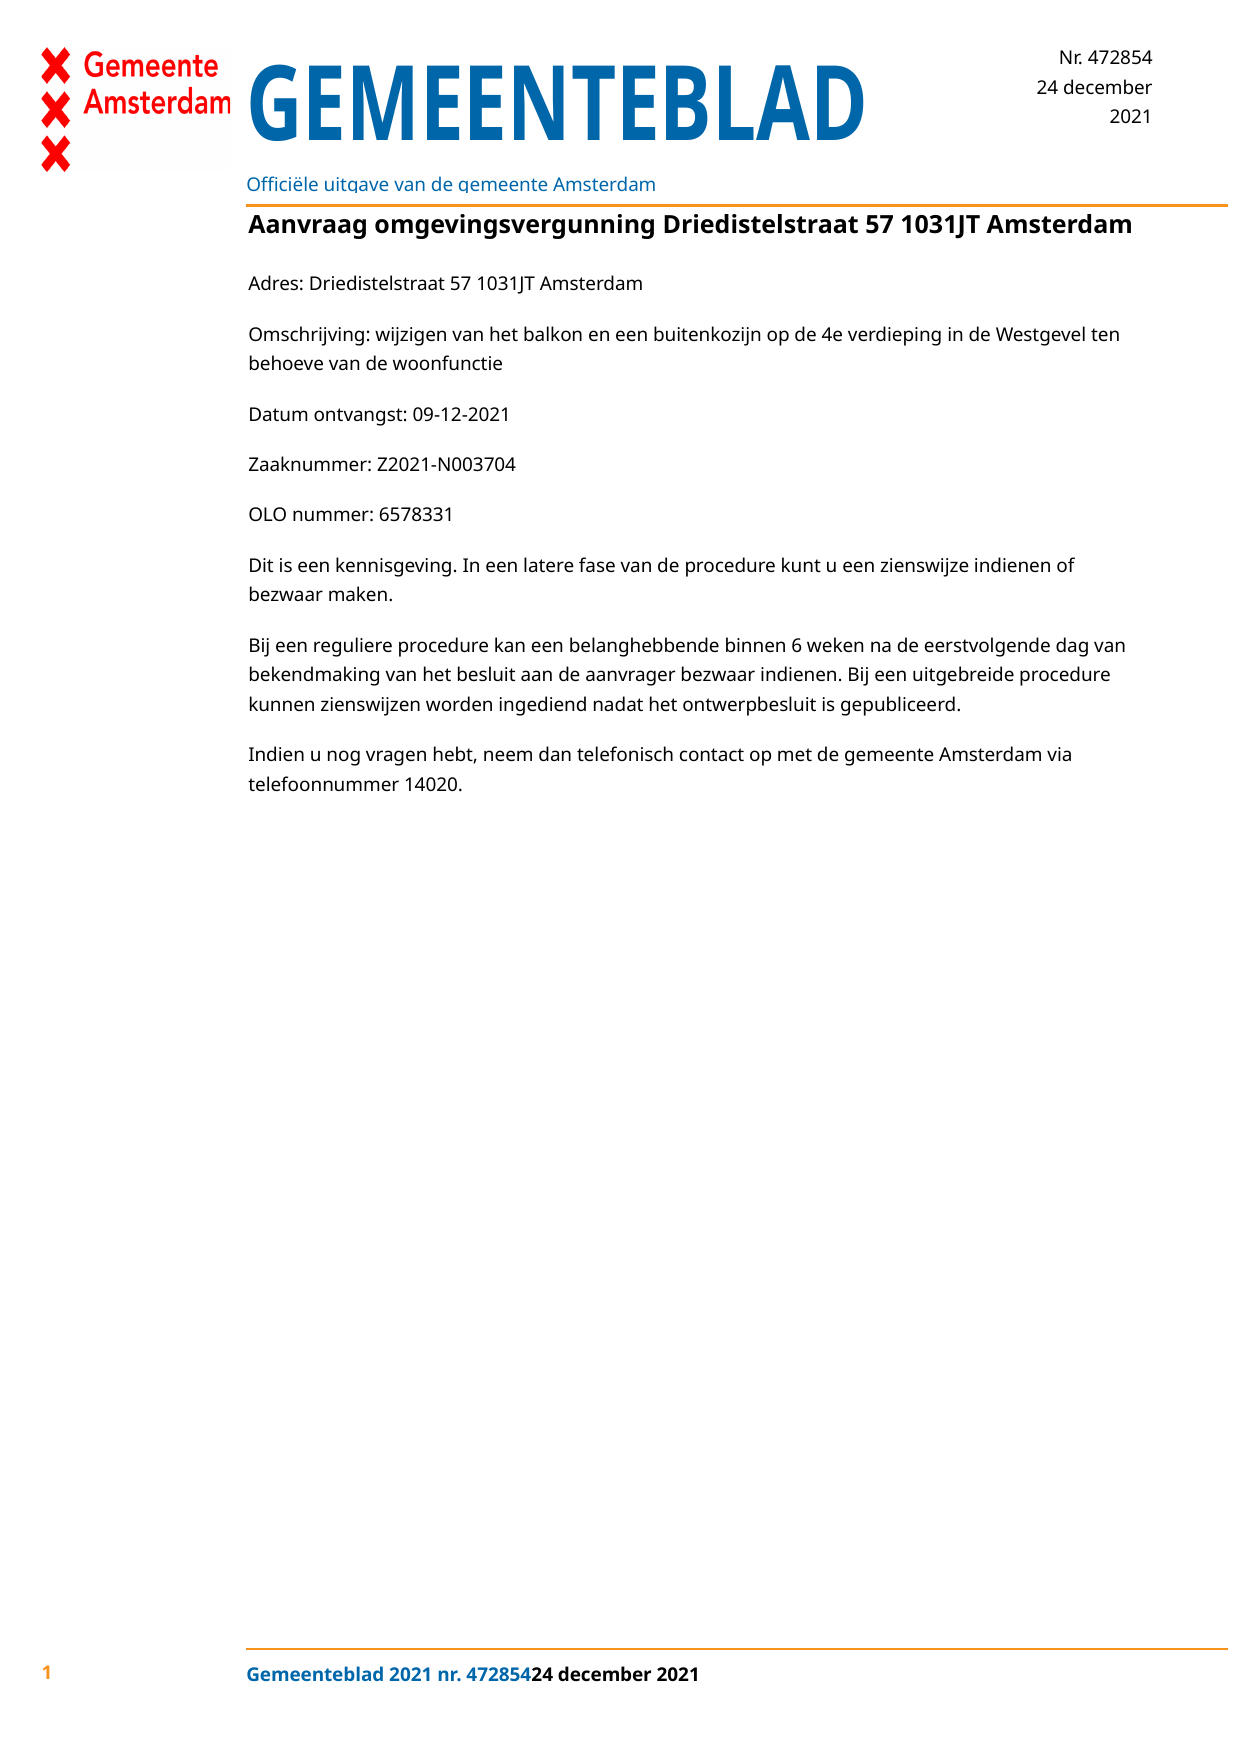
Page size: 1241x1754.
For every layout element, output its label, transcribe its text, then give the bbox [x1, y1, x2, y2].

picture [41, 47, 231, 172]
text Datum ontvangst: 09-12-2021 [248, 401, 1152, 426]
text Adres: Driedistelstraat 57 1031JT Amsterdam [248, 270, 1152, 296]
text Indien u nog vragen hebt, neem dan telefonisch contact op met de gemeente Amsterdam via telefoonnummer 14020. [248, 742, 1152, 797]
text Omschrijving: wijzigen van het balkon en een buitenkozijn op de 4e verdieping in de Westgevel ten behoeve van de woonfunctie [248, 321, 1152, 376]
text Zaaknummer: Z2021-N003704 [248, 451, 1152, 477]
text Bij een reguliere procedure kan een belanghebbende binnen 6 weken na de eerstvolgende dag van bekendmaking van het besluit aan de aanvrager bezwaar indienen. Bij een uitgebreide procedure kunnen zienswijzen worden ingediend nadat het ontwerpbesluit is gepubliceerd. [248, 632, 1152, 717]
text Aanvraag omgevingsvergunning Driedistelstraat 57 1031JT Amsterdam [248, 207, 1152, 241]
text OLO nummer: 6578331 [248, 502, 1152, 527]
text Dit is een kennisgeving. In een latere fase van de procedure kunt u een zienswijze indienen of bezwaar maken. [248, 552, 1152, 607]
